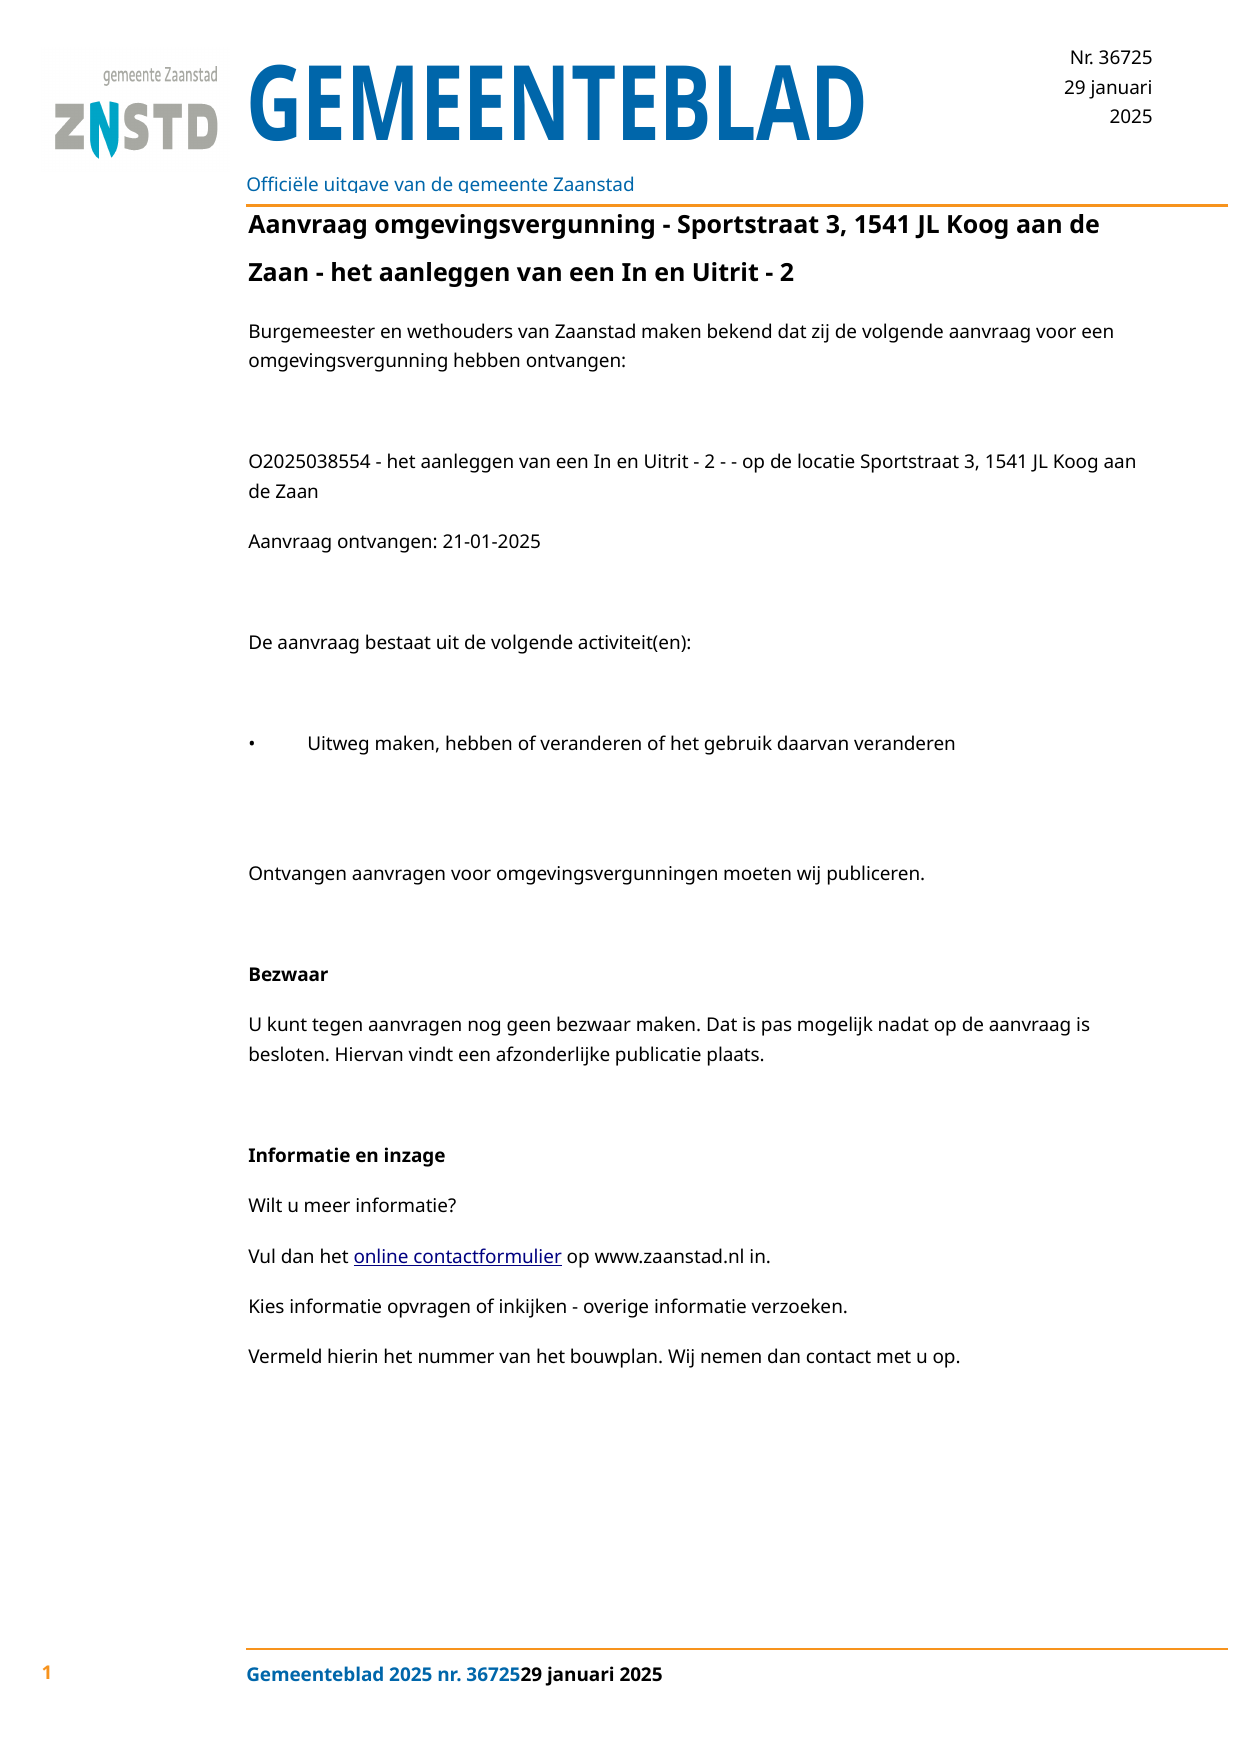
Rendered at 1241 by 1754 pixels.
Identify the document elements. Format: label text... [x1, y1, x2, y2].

text Bezwaar [248, 961, 1152, 987]
text O2025038554 - het aanleggen van een In en Uitrit - 2 - - op de locatie Sportstraat 3, 1541 JL Koog aan de Zaan [248, 448, 1152, 504]
text Wilt u meer informatie? [248, 1192, 1152, 1218]
list Uitweg maken, hebben of veranderen of het gebruik daarvan veranderen [248, 730, 1152, 756]
text Ontvangen aanvragen voor omgevingsvergunningen moeten wij publiceren. [248, 860, 1152, 886]
picture [41, 47, 231, 172]
text Vul dan het online contactformulier op www.zaanstad.nl in. [248, 1243, 1152, 1269]
text De aanvraag bestaat uit de volgende activiteit(en): [248, 629, 1152, 655]
text Aanvraag omgevingsvergunning - Sportstraat 3, 1541 JL Koog aan de Zaan - het aanleggen van een In en Uitrit - 2 [248, 207, 1152, 288]
text Burgemeester en wethouders van Zaanstad maken bekend dat zij de volgende aanvraag voor een omgevingsvergunning hebben ontvangen: [248, 318, 1152, 373]
text Informatie en inzage [248, 1142, 1152, 1168]
text U kunt tegen aanvragen nog geen bezwaar maken. Dat is pas mogelijk nadat op de aanvraag is besloten. Hiervan vindt een afzonderlijke publicatie plaats. [248, 1012, 1152, 1067]
text Vermeld hierin het nummer van het bouwplan. Wij nemen dan contact met u op. [248, 1344, 1152, 1369]
text Kies informatie opvragen of inkijken - overige informatie verzoeken. [248, 1293, 1152, 1319]
text Aanvraag ontvangen: 21-01-2025 [248, 528, 1152, 554]
